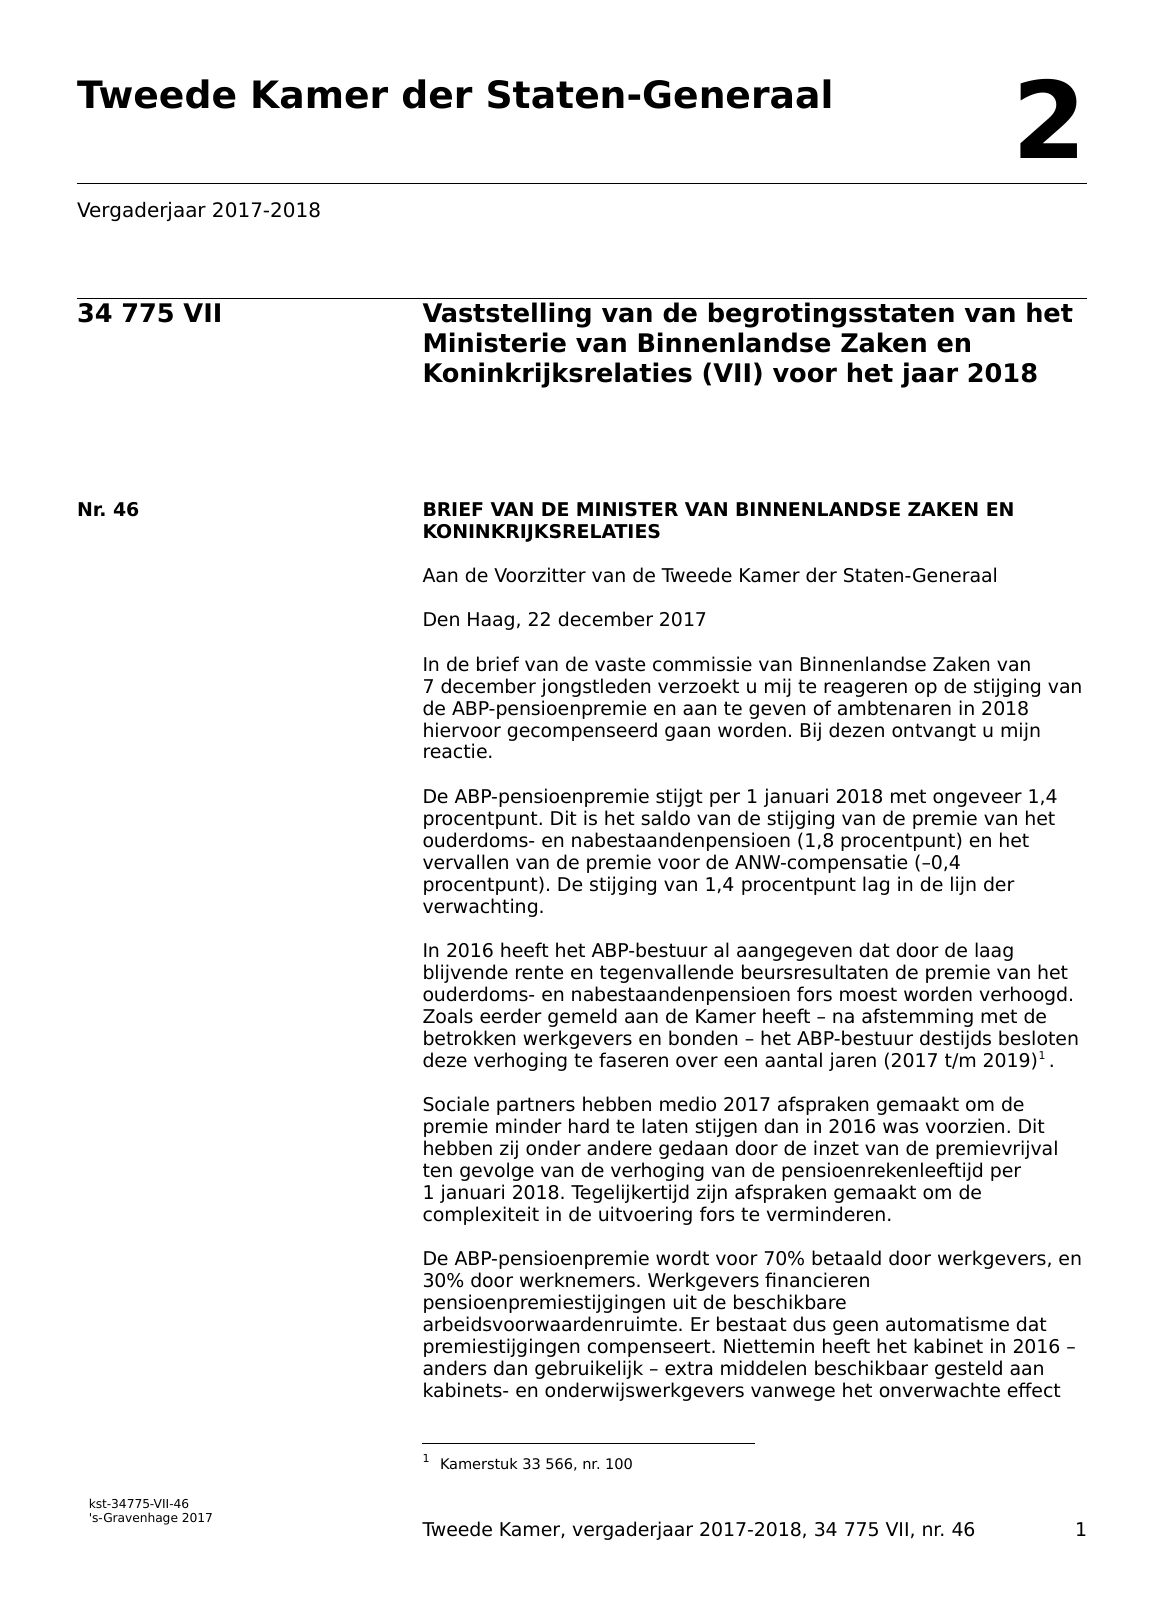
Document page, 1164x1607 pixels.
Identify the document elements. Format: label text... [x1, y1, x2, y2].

text Kamerstuk 33 566, nr. 100 [422, 1452, 1087, 1474]
text Aan de Voorzitter van de Tweede Kamer der Staten-Generaal [422, 565, 1087, 587]
table_header Tweede Kamer der Staten-Generaal [77, 59, 886, 183]
table_header 2 [886, 59, 1087, 183]
table_cell Vergaderjaar 2017-2018 [77, 184, 1087, 298]
text In 2016 heeft het ABP-bestuur al aangegeven dat door de laag blijvende rente en tegenvallende beursresultaten de premie van het ouderdoms- en nabestaandenpensioen fors moest worden verhoogd. Zoals eerder gemeld aan de Kamer heeft – na afstemming met de betrokken werkgevers en bonden – het ABP-bestuur destijds besloten deze verhoging te faseren over een aantal jaren (2017 t/m 2019). [422, 940, 1087, 1072]
subtitle Nr. 46 BRIEF VAN DE MINISTER VAN BINNENLANDSE ZAKEN EN KONINKRIJKSRELATIES [77, 499, 1087, 543]
text Den Haag, 22 december 2017 [422, 609, 1087, 631]
text 's-Gravenhage 2017 [88, 1511, 323, 1525]
text De ABP-pensioenpremie stijgt per 1 januari 2018 met ongeveer 1,4 procentpunt. Dit is het saldo van de stijging van de premie van het ouderdoms- en nabestaandenpensioen (1,8 procentpunt) en het vervallen van de premie voor de ANW-compensatie (–0,4 procentpunt). De stijging van 1,4 procentpunt lag in de lijn der verwachting. [422, 786, 1087, 917]
text De ABP-pensioenpremie wordt voor 70% betaald door werkgevers, en 30% door werknemers. Werkgevers financieren pensioenpremiestijgingen uit de beschikbare arbeidsvoorwaardenruimte. Er bestaat dus geen automatisme dat premiestijgingen compenseert. Niettemin heeft het kabinet in 2016 – anders dan gebruikelijk – extra middelen beschikbaar gesteld aan kabinets- en onderwijswerkgevers vanwege het onverwachte effect [422, 1248, 1087, 1402]
subtitle 34 775 VII Vaststelling van de begrotingsstaten van het Ministerie van Binnenlandse Zaken en Koninkrijksrelaties (VII) voor het jaar 2018 [77, 299, 1087, 388]
text In de brief van de vaste commissie van Binnenlandse Zaken van 7 december jongstleden verzoekt u mij te reageren op de stijging van de ABP-pensioenpremie en aan te geven of ambtenaren in 2018 hiervoor gecompenseerd gaan worden. Bij dezen ontvangt u mijn reactie. [422, 653, 1087, 763]
text kst-34775-VII-46 [88, 1497, 323, 1511]
text Sociale partners hebben medio 2017 afspraken gemaakt om de premie minder hard te laten stijgen dan in 2016 was voorzien. Dit hebben zij onder andere gedaan door de inzet van de premievrijval ten gevolge van de verhoging van de pensioenrekenleeftijd per 1 januari 2018. Tegelijkertijd zijn afspraken gemaakt om de complexiteit in de uitvoering fors te verminderen. [422, 1094, 1087, 1226]
